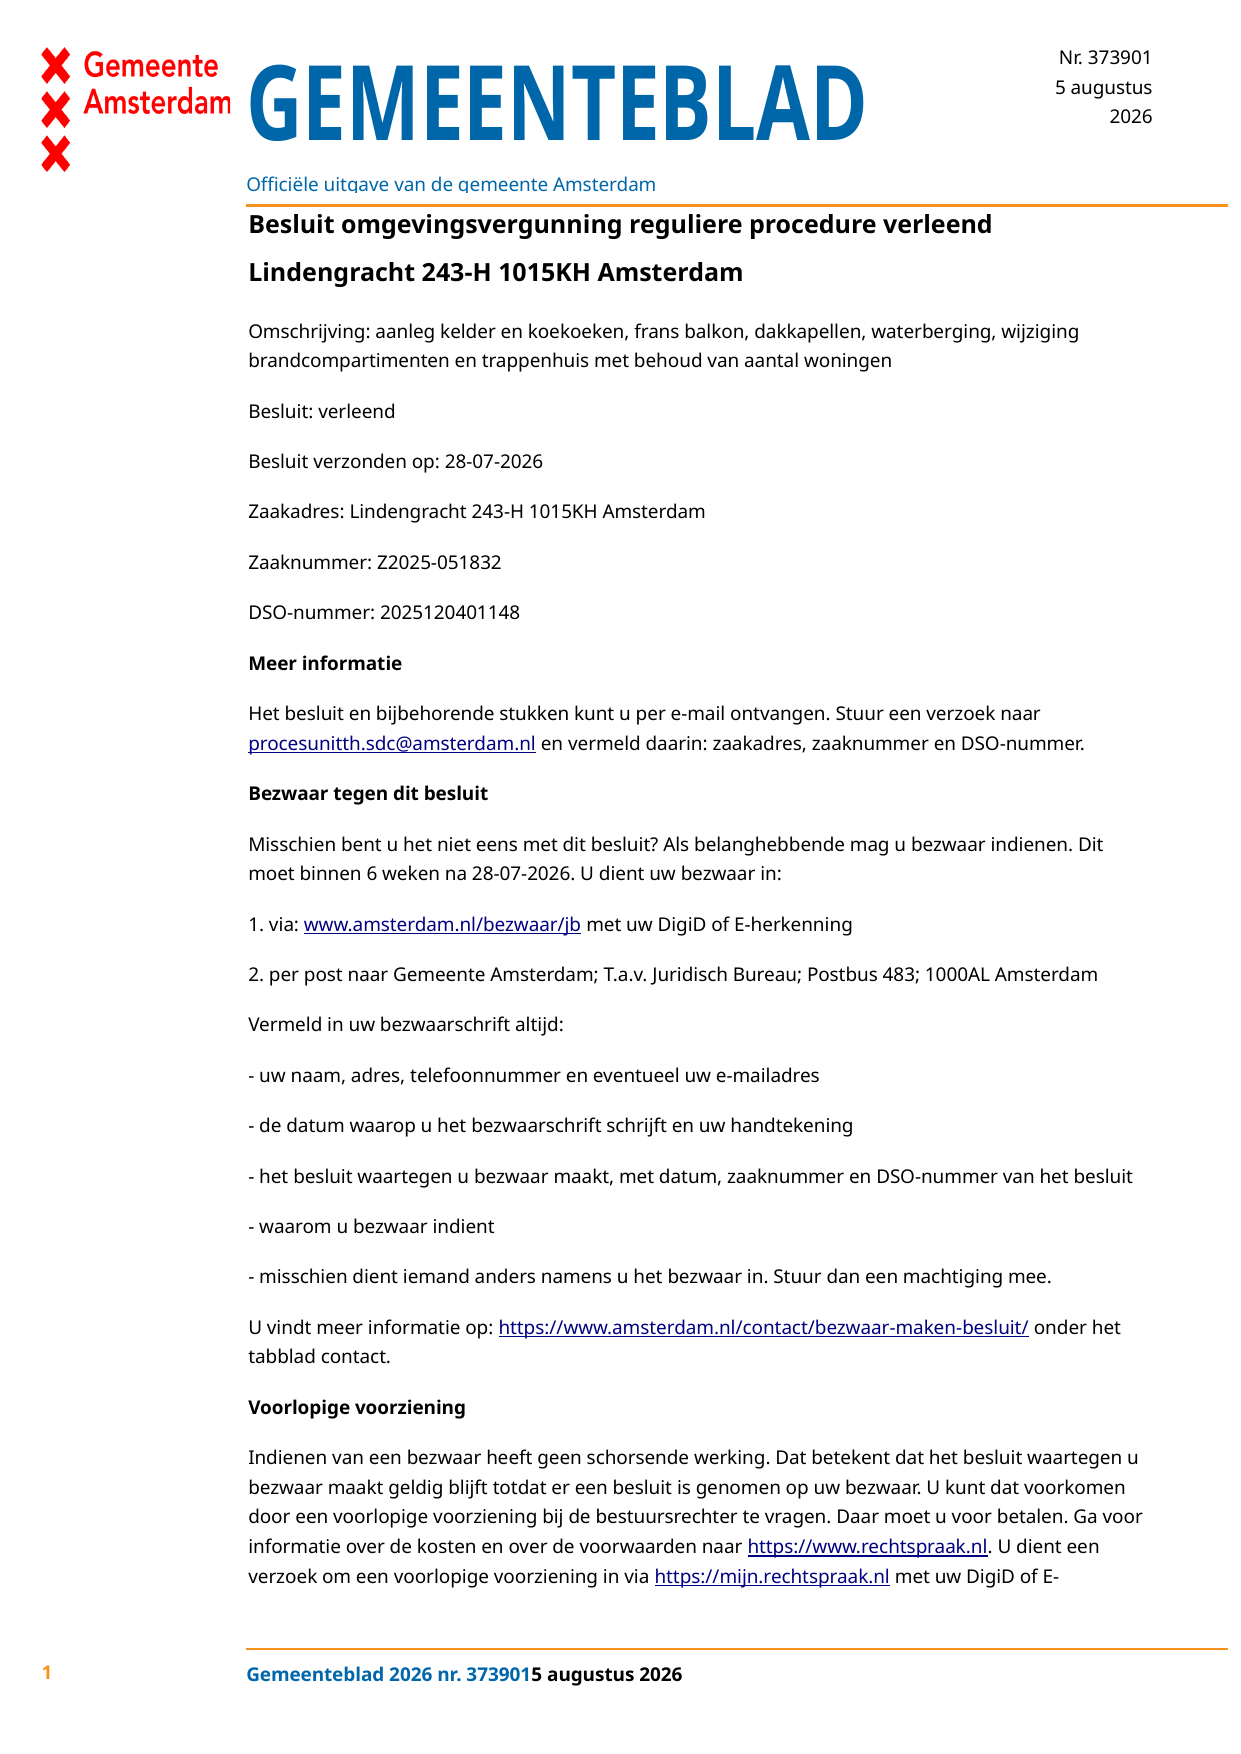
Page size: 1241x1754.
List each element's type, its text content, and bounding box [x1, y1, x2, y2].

text - het besluit waartegen u bezwaar maakt, met datum, zaaknummer en DSO-nummer van het besluit [248, 1163, 1152, 1189]
text Zaaknummer: Z2025-051832 [248, 549, 1152, 575]
text Zaakadres: Lindengracht 243-H 1015KH Amsterdam [248, 499, 1152, 524]
text Besluit verzonden op: 28-07-2026 [248, 448, 1152, 474]
text Besluit: verleend [248, 398, 1152, 424]
text Misschien bent u het niet eens met dit besluit? Als belanghebbende mag u bezwaar indienen. Dit moet binnen 6 weken na 28-07-2026. U dient uw bezwaar in: [248, 831, 1152, 886]
text Voorlopige voorziening [248, 1394, 1152, 1420]
text Besluit omgevingsvergunning reguliere procedure verleend Lindengracht 243-H 1015KH Amsterdam [248, 207, 1152, 288]
text U vindt meer informatie op: https://www.amsterdam.nl/contact/bezwaar-maken-besluit/ onder het tabblad contact. [248, 1314, 1152, 1369]
text Omschrijving: aanleg kelder en koekoeken, frans balkon, dakkapellen, waterberging, wijziging brandcompartimenten en trappenhuis met behoud van aantal woningen [248, 318, 1152, 373]
text - uw naam, adres, telefoonnummer en eventueel uw e-mailadres [248, 1062, 1152, 1088]
picture [41, 47, 231, 172]
text 1. via: www.amsterdam.nl/bezwaar/jb met uw DigiD of E-herkenning [248, 911, 1152, 937]
text Het besluit en bijbehorende stukken kunt u per e-mail ontvangen. Stuur een verzoek naar procesunitth.sdc@amsterdam.nl en vermeld daarin: zaakadres, zaaknummer en DSO-nummer. [248, 700, 1152, 756]
text 2. per post naar Gemeente Amsterdam; T.a.v. Juridisch Bureau; Postbus 483; 1000AL Amsterdam [248, 961, 1152, 987]
text Vermeld in uw bezwaarschrift altijd: [248, 1012, 1152, 1037]
text Indienen van een bezwaar heeft geen schorsende werking. Dat betekent dat het besluit waartegen u bezwaar maakt geldig blijft totdat er een besluit is genomen op uw bezwaar. U kunt dat voorkomen door een voorlopige voorziening bij de bestuursrechter te vragen. Daar moet u voor betalen. Ga voor informatie over de kosten en over de voorwaarden naar https://www.rechtspraak.nl. U dient een verzoek om een voorlopige voorziening in via https://mijn.rechtspraak.nl met uw DigiD of E- [248, 1444, 1152, 1589]
text - misschien dient iemand anders namens u het bezwaar in. Stuur dan een machtiging mee. [248, 1264, 1152, 1289]
text - waarom u bezwaar indient [248, 1213, 1152, 1239]
text Bezwaar tegen dit besluit [248, 780, 1152, 806]
text - de datum waarop u het bezwaarschrift schrijft en uw handtekening [248, 1112, 1152, 1138]
text Meer informatie [248, 650, 1152, 676]
text DSO-nummer: 2025120401148 [248, 599, 1152, 625]
